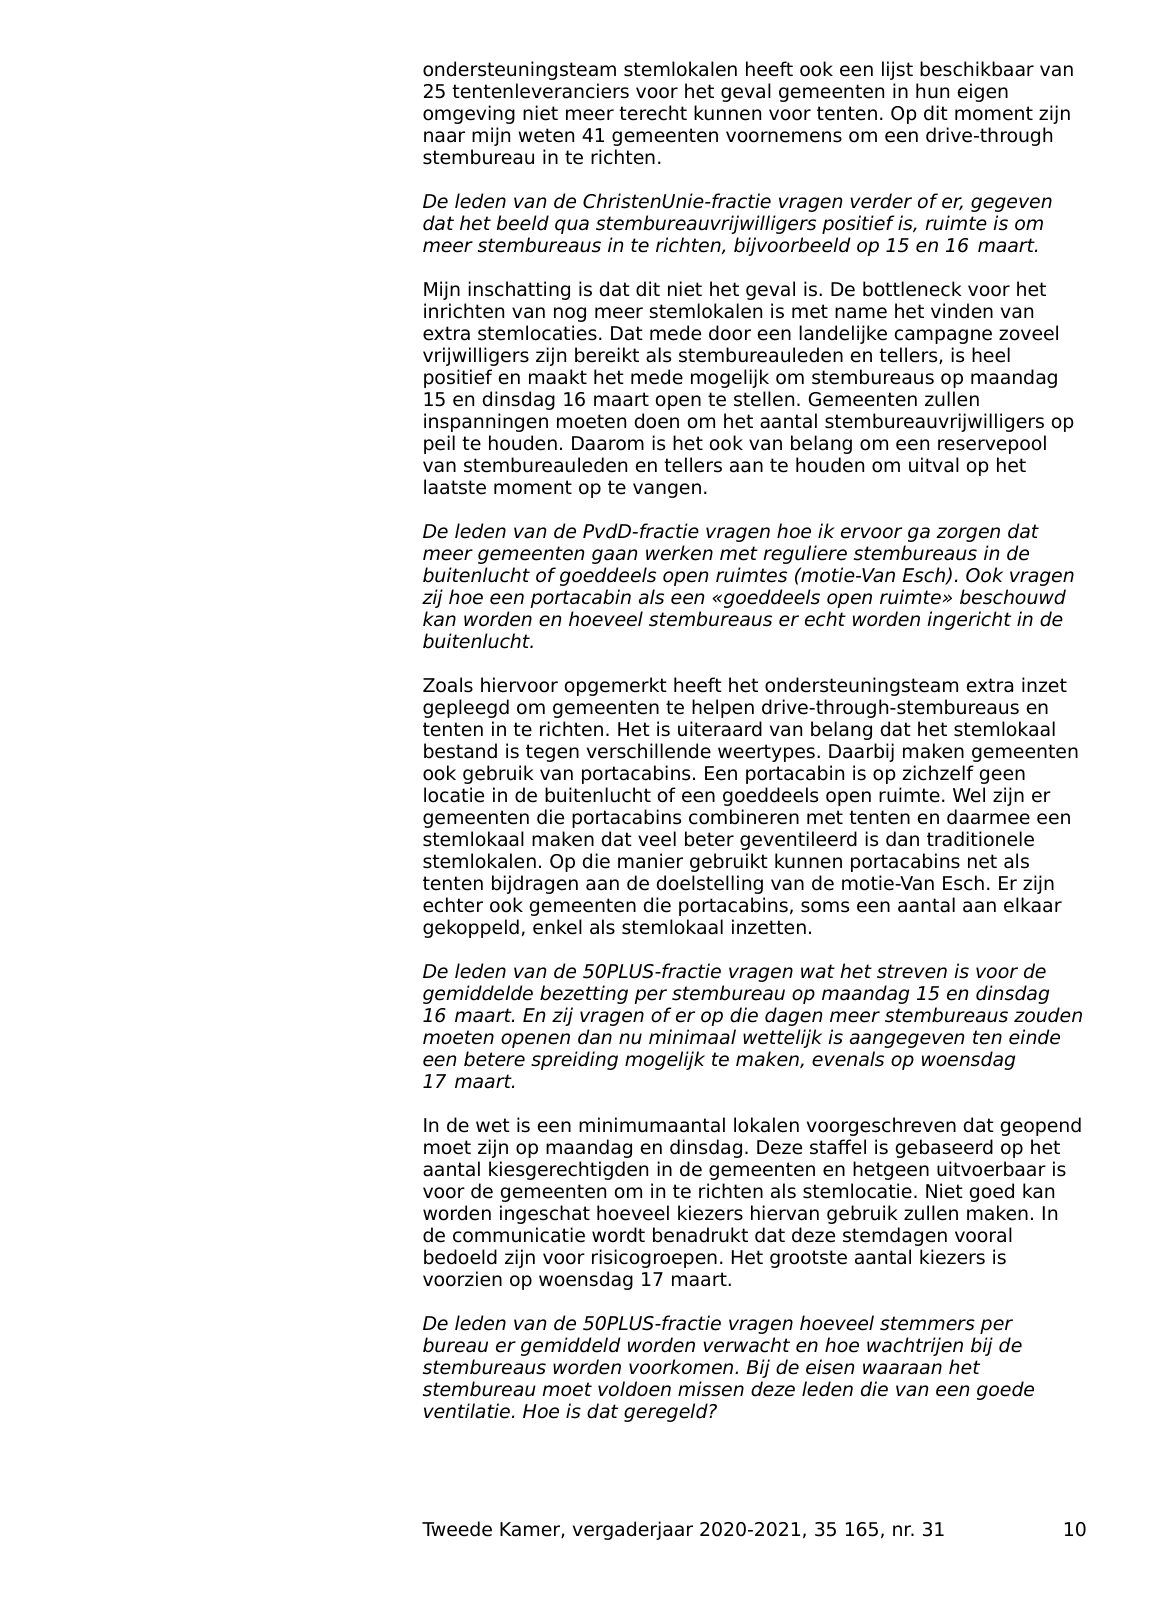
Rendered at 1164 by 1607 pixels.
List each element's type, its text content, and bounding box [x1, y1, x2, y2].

text De leden van de ChristenUnie-fractie vragen verder of er, gegeven dat het beeld qua stembureauvrijwilligers positief is, ruimte is om meer stembureaus in te richten, bijvoorbeeld op 15 en 16 maart. [422, 191, 1087, 257]
text De leden van de PvdD-fractie vragen hoe ik ervoor ga zorgen dat meer gemeenten gaan werken met reguliere stembureaus in de buitenlucht of goeddeels open ruimtes (motie-Van Esch). Ook vragen zij hoe een portacabin als een «goeddeels open ruimte» beschouwd kan worden en hoeveel stembureaus er echt worden ingericht in de buitenlucht. [422, 521, 1087, 653]
text ondersteuningsteam stemlokalen heeft ook een lijst beschikbaar van 25 tentenleveranciers voor het geval gemeenten in hun eigen omgeving niet meer terecht kunnen voor tenten. Op dit moment zijn naar mijn weten 41 gemeenten voornemens om een drive-through stembureau in te richten. [422, 59, 1087, 169]
text De leden van de 50PLUS-fractie vragen wat het streven is voor de gemiddelde bezetting per stembureau op maandag 15 en dinsdag 16 maart. En zij vragen of er op die dagen meer stembureaus zouden moeten openen dan nu minimaal wettelijk is aangegeven ten einde een betere spreiding mogelijk te maken, evenals op woensdag 17 maart. [422, 961, 1087, 1093]
text De leden van de 50PLUS-fractie vragen hoeveel stemmers per bureau er gemiddeld worden verwacht en hoe wachtrijen bij de stembureaus worden voorkomen. Bij de eisen waaraan het stembureau moet voldoen missen deze leden die van een goede ventilatie. Hoe is dat geregeld? [422, 1313, 1087, 1423]
text In de wet is een minimumaantal lokalen voorgeschreven dat geopend moet zijn op maandag en dinsdag. Deze staffel is gebaseerd op het aantal kiesgerechtigden in de gemeenten en hetgeen uitvoerbaar is voor de gemeenten om in te richten als stemlocatie. Niet goed kan worden ingeschat hoeveel kiezers hiervan gebruik zullen maken. In de communicatie wordt benadrukt dat deze stemdagen vooral bedoeld zijn voor risicogroepen. Het grootste aantal kiezers is voorzien op woensdag 17 maart. [422, 1115, 1087, 1291]
text Zoals hiervoor opgemerkt heeft het ondersteuningsteam extra inzet gepleegd om gemeenten te helpen drive-through-stembureaus en tenten in te richten. Het is uiteraard van belang dat het stemlokaal bestand is tegen verschillende weertypes. Daarbij maken gemeenten ook gebruik van portacabins. Een portacabin is op zichzelf geen locatie in de buitenlucht of een goeddeels open ruimte. Wel zijn er gemeenten die portacabins combineren met tenten en daarmee een stemlokaal maken dat veel beter geventileerd is dan traditionele stemlokalen. Op die manier gebruikt kunnen portacabins net als tenten bijdragen aan de doelstelling van de motie-Van Esch. Er zijn echter ook gemeenten die portacabins, soms een aantal aan elkaar gekoppeld, enkel als stemlokaal inzetten. [422, 675, 1087, 939]
text Mijn inschatting is dat dit niet het geval is. De bottleneck voor het inrichten van nog meer stemlokalen is met name het vinden van extra stemlocaties. Dat mede door een landelijke campagne zoveel vrijwilligers zijn bereikt als stembureauleden en tellers, is heel positief en maakt het mede mogelijk om stembureaus op maandag 15 en dinsdag 16 maart open te stellen. Gemeenten zullen inspanningen moeten doen om het aantal stembureauvrijwilligers op peil te houden. Daarom is het ook van belang om een reservepool van stembureauleden en tellers aan te houden om uitval op het laatste moment op te vangen. [422, 279, 1087, 499]
